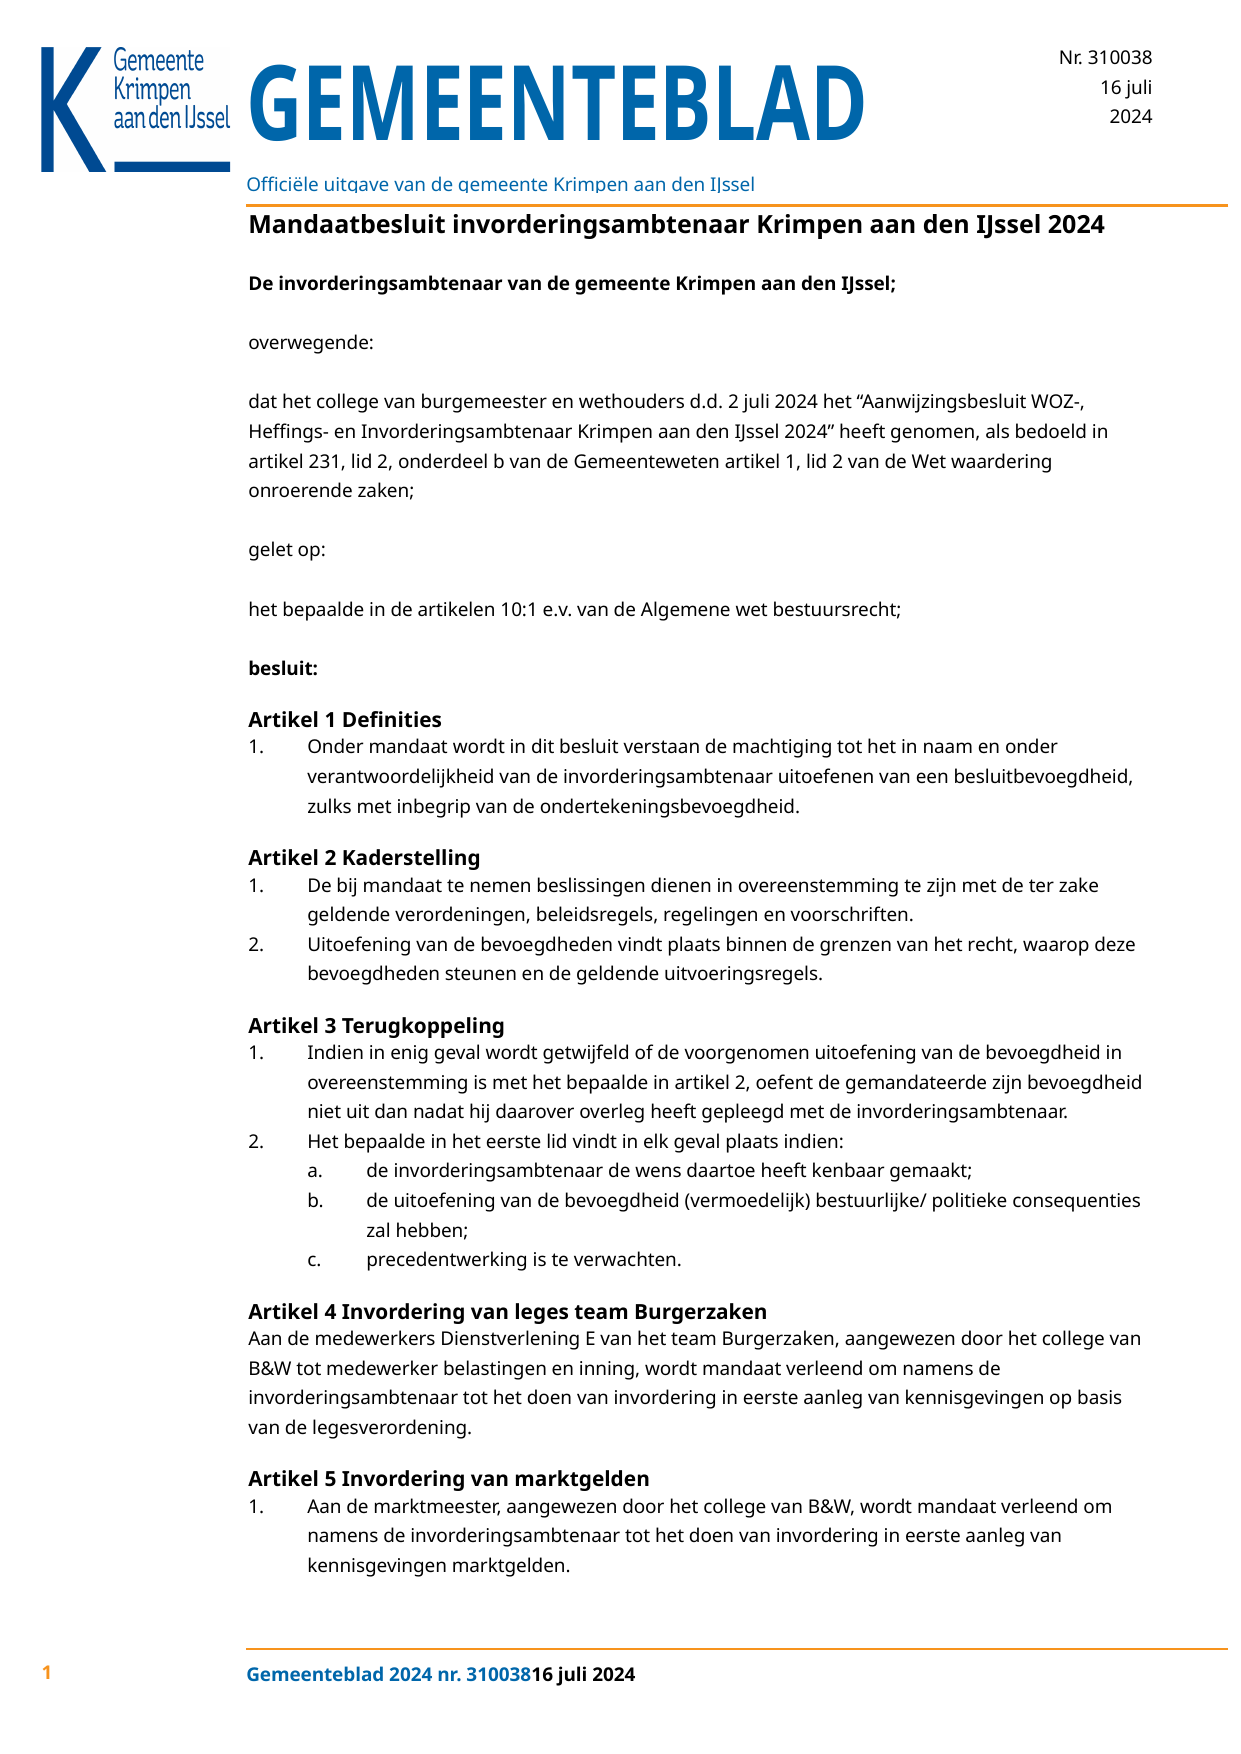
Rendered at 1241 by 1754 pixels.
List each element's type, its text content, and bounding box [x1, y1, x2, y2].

list precedentwerking is te verwachten. [307, 1246, 1152, 1272]
text het bepaalde in de artikelen 10:1 e.v. van de Algemene wet bestuursrecht; [248, 596, 1152, 621]
list Uitoefening van de bevoegdheden vindt plaats binnen de grenzen van het recht, waarop deze bevoegdheden steunen en de geldende uitvoeringsregels. [248, 931, 1152, 986]
list Onder mandaat wordt in dit besluit verstaan de machtiging tot het in naam en onder verantwoordelijkheid van de invorderingsambtenaar uitoefenen van een besluitbevoegdheid, zulks met inbegrip van de ondertekeningsbevoegdheid. [248, 734, 1152, 819]
list Het bepaalde in het eerste lid vindt in elk geval plaats indien: [248, 1128, 1152, 1154]
text Aan de medewerkers Dienstverlening E van het team Burgerzaken, aangewezen door het college van B&W tot medewerker belastingen en inning, wordt mandaat verleend om namens de invorderingsambtenaar tot het doen van invordering in eerste aanleg van kennisgevingen op basis van de legesverordening. [248, 1325, 1152, 1440]
text De invorderingsambtenaar van de gemeente Krimpen aan den IJssel; [248, 270, 1152, 296]
text gelet op: [248, 537, 1152, 562]
picture [41, 47, 231, 172]
list Indien in enig geval wordt getwijfeld of de voorgenomen uitoefening van de bevoegdheid in overeenstemming is met het bepaalde in artikel 2, oefent de gemandateerde zijn bevoegdheid niet uit dan nadat hij daarover overleg heeft gepleegd met de invorderingsambtenaar. [248, 1039, 1152, 1124]
text Mandaatbesluit invorderingsambtenaar Krimpen aan den IJssel 2024 [248, 207, 1152, 241]
text dat het college van burgemeester en wethouders d.d. 2 juli 2024 het “Aanwijzingsbesluit WOZ-, Heffings- en Invorderingsambtenaar Krimpen aan den IJssel 2024” heeft genomen, als bedoeld in artikel 231, lid 2, onderdeel b van de Gemeenteweten artikel 1, lid 2 van de Wet waardering onroerende zaken; [248, 389, 1152, 503]
text Artikel 2 Kaderstelling [248, 843, 1152, 872]
text Artikel 5 Invordering van marktgelden [248, 1464, 1152, 1493]
list de uitoefening van de bevoegdheid (vermoedelijk) bestuurlijke/ politieke consequenties zal hebben; [307, 1187, 1152, 1243]
text Artikel 3 Terugkoppeling [248, 1011, 1152, 1039]
text besluit: [248, 655, 1152, 681]
text overwegende: [248, 329, 1152, 355]
list de invorderingsambtenaar de wens daartoe heeft kenbaar gemaakt; [307, 1158, 1152, 1183]
list Aan de marktmeester, aangewezen door het college van B&W, wordt mandaat verleend om namens de invorderingsambtenaar tot het doen van invordering in eerste aanleg van kennisgevingen marktgelden. [248, 1493, 1152, 1578]
list De bij mandaat te nemen beslissingen dienen in overeenstemming te zijn met de ter zake geldende verordeningen, beleidsregels, regelingen en voorschriften. [248, 872, 1152, 927]
text Artikel 1 Definities [248, 705, 1152, 734]
text Artikel 4 Invordering van leges team Burgerzaken [248, 1297, 1152, 1325]
